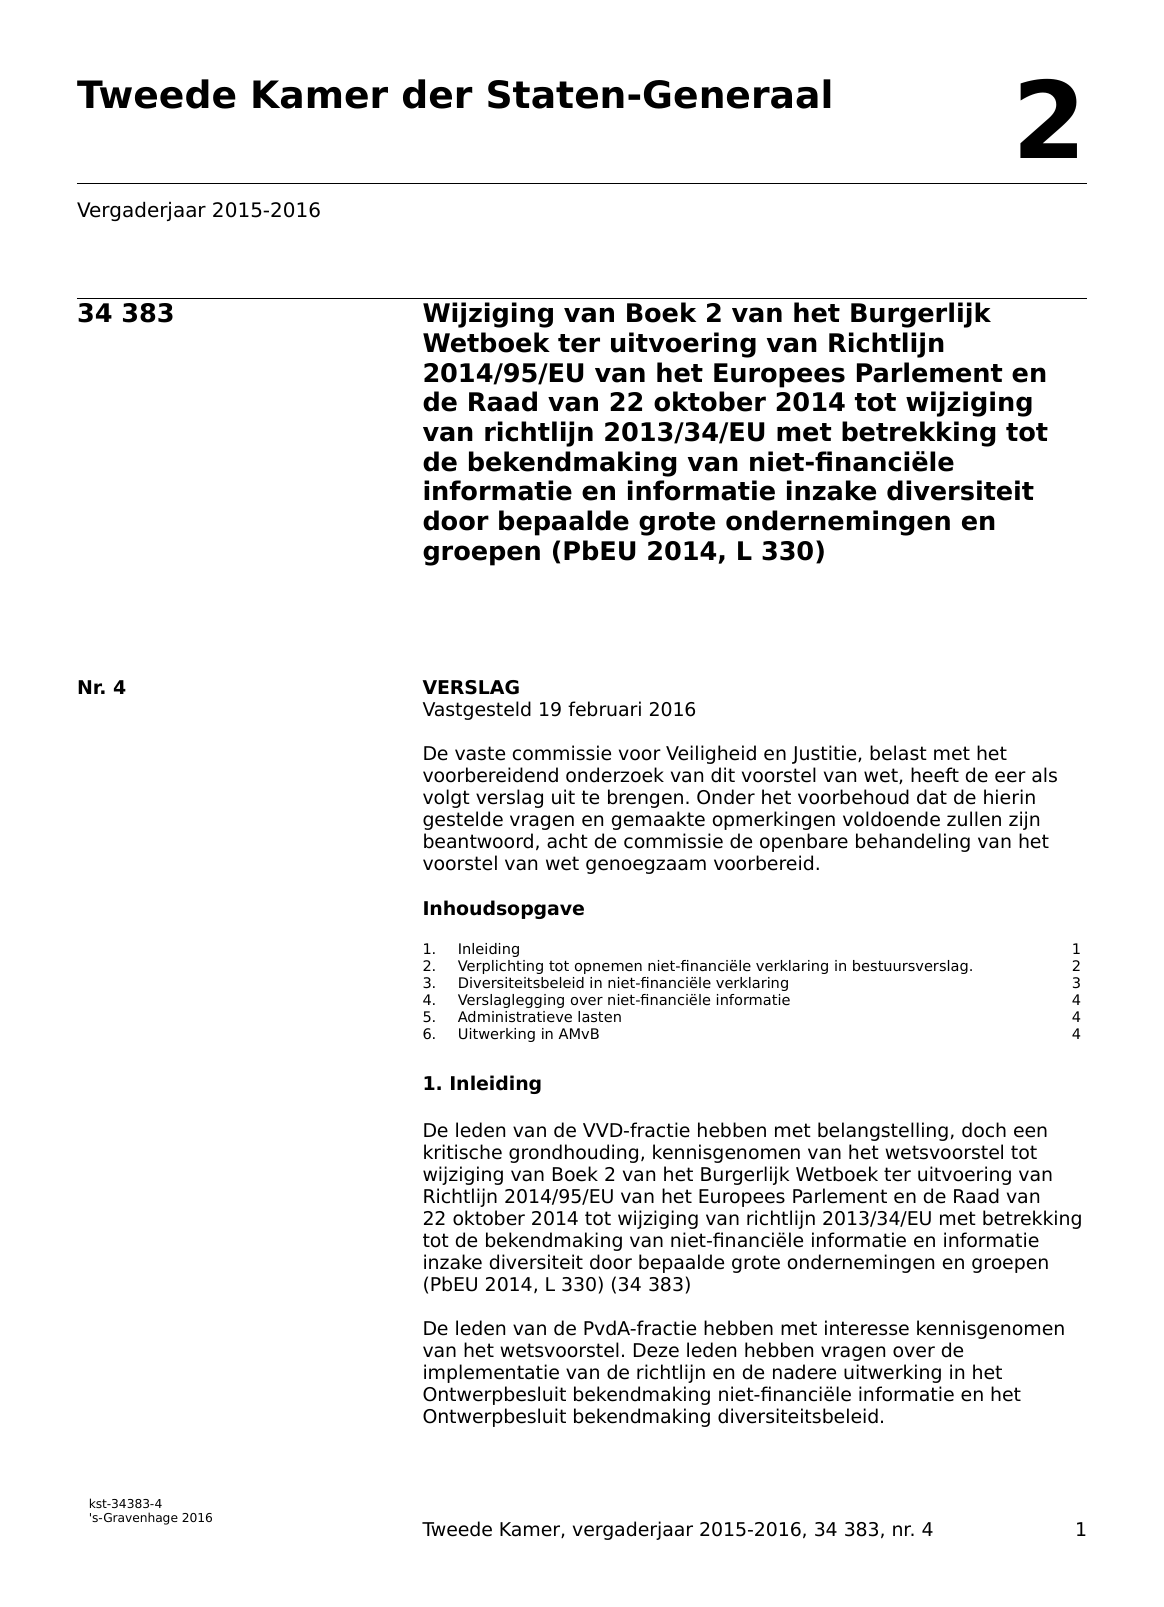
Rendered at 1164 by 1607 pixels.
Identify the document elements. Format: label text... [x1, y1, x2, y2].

text De leden van de PvdA-fractie hebben met interesse kennisgenomen van het wetsvoorstel. Deze leden hebben vragen over de implementatie van de richtlijn en de nadere uitwerking in het Ontwerpbesluit bekendmaking niet-financiële informatie en het Ontwerpbesluit bekendmaking diversiteitsbeleid. [422, 1318, 1087, 1428]
table_cell Verslaglegging over niet-financiële informatie [452, 992, 1013, 1009]
subtitle Nr. 4 VERSLAG [77, 677, 1087, 699]
table_cell Verplichting tot opnemen niet-financiële verklaring in bestuursverslag. [452, 958, 1013, 975]
table_header 1. [422, 941, 452, 958]
table_cell Administratieve lasten [452, 1009, 1013, 1026]
table_cell 2 [1013, 958, 1087, 975]
table_cell 4. [422, 992, 452, 1009]
table_cell 6. [422, 1026, 452, 1043]
text kst-34383-4 [88, 1497, 323, 1511]
text Vastgesteld 19 februari 2016 [422, 699, 1087, 721]
table_header Tweede Kamer der Staten-Generaal [77, 59, 886, 183]
table_cell 5. [422, 1009, 452, 1026]
subtitle Inhoudsopgave [422, 897, 1087, 919]
table_header 1 [1013, 941, 1087, 958]
table_cell 4 [1013, 1009, 1087, 1026]
table_cell 3. [422, 975, 452, 992]
table_cell Vergaderjaar 2015-2016 [77, 184, 1087, 298]
table_cell 4 [1013, 1026, 1087, 1043]
table_cell Uitwerking in AMvB [452, 1026, 1013, 1043]
table_cell 3 [1013, 975, 1087, 992]
text De vaste commissie voor Veiligheid en Justitie, belast met het voorbereidend onderzoek van dit voorstel van wet, heeft de eer als volgt verslag uit te brengen. Onder het voorbehoud dat de hierin gestelde vragen en gemaakte opmerkingen voldoende zullen zijn beantwoord, acht de commissie de openbare behandeling van het voorstel van wet genoegzaam voorbereid. [422, 743, 1087, 875]
table_header 2 [886, 59, 1087, 183]
text De leden van de VVD-fractie hebben met belangstelling, doch een kritische grondhouding, kennisgenomen van het wetsvoorstel tot wijziging van Boek 2 van het Burgerlijk Wetboek ter uitvoering van Richtlijn 2014/95/EU van het Europees Parlement en de Raad van 22 oktober 2014 tot wijziging van richtlijn 2013/34/EU met betrekking tot de bekendmaking van niet-financiële informatie en informatie inzake diversiteit door bepaalde grote ondernemingen en groepen (PbEU 2014, L 330) (34 383) [422, 1120, 1087, 1296]
text 's-Gravenhage 2016 [88, 1511, 323, 1525]
table_header Inleiding [452, 941, 1013, 958]
table_cell 4 [1013, 992, 1087, 1009]
table_cell 2. [422, 958, 452, 975]
subtitle 34 383 Wijziging van Boek 2 van het Burgerlijk Wetboek ter uitvoering van Richtlijn 2014/95/EU van het Europees Parlement en de Raad van 22 oktober 2014 tot wijziging van richtlijn 2013/34/EU met betrekking tot de bekendmaking van niet-financiële informatie en informatie inzake diversiteit door bepaalde grote ondernemingen en groepen (PbEU 2014, L 330) [77, 299, 1087, 566]
subtitle 1. Inleiding [422, 1073, 1087, 1095]
table_cell Diversiteitsbeleid in niet-financiële verklaring [452, 975, 1013, 992]
